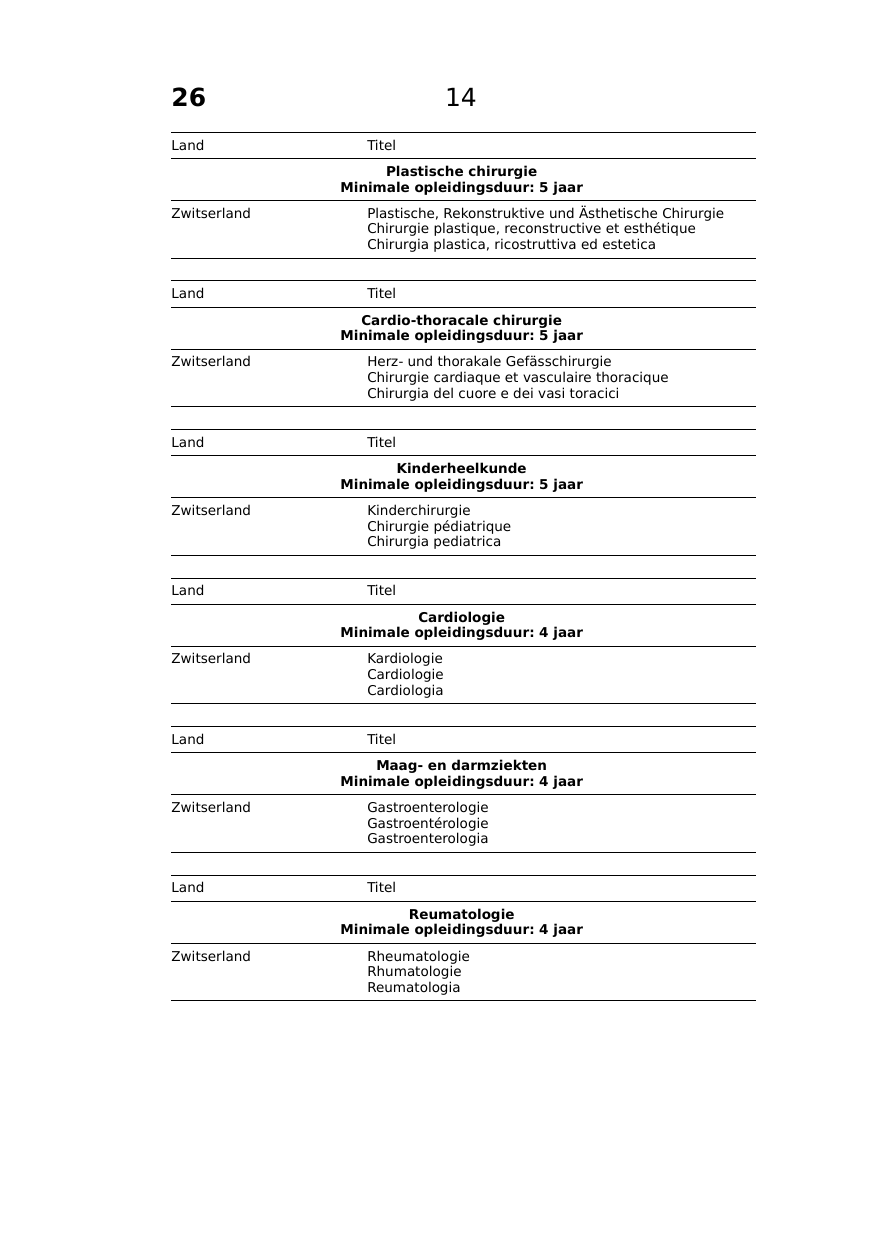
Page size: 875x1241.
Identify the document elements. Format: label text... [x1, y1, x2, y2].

table_header Titel [361, 430, 756, 455]
table_header Titel [361, 876, 756, 901]
table_cell Reumatologie Minimale opleidingsduur: 4 jaar [171, 902, 756, 943]
table_header Titel [361, 281, 756, 307]
table_cell Zwitserland [171, 350, 361, 406]
table_header Land [171, 876, 361, 901]
table_cell Zwitserland [171, 795, 361, 852]
table_cell Cardio-thoracale chirurgie Minimale opleidingsduur: 5 jaar [171, 308, 756, 348]
table_cell Kinderchirurgie Chirurgie pédiatrique Chirurgia pediatrica [361, 498, 756, 554]
table_cell Cardiologie Minimale opleidingsduur: 4 jaar [171, 605, 756, 646]
table_header Titel [361, 727, 756, 752]
table_cell Rheumatologie Rhumatologie Reumatologia [361, 944, 756, 1000]
table_header Land [171, 281, 361, 307]
table_cell Kardiologie Cardiologie Cardiologia [361, 647, 756, 703]
table_cell Herz- und thorakale Gefässchirurgie Chirurgie cardiaque et vasculaire thoracique Chirurgia del cuore e dei vasi toracici [361, 350, 756, 406]
table_header Land [171, 133, 361, 158]
table_cell Kinderheelkunde Minimale opleidingsduur: 5 jaar [171, 456, 756, 497]
table_cell Plastische chirurgie Minimale opleidingsduur: 5 jaar [171, 159, 756, 200]
table_cell Plastische, Rekonstruktive und Ästhetische Chirurgie Chirurgie plastique, reconstructive et esthétique Chirurgia plastica, ricostruttiva ed estetica [361, 201, 756, 257]
table_header Land [171, 579, 361, 604]
table_cell Maag- en darmziekten Minimale opleidingsduur: 4 jaar [171, 753, 756, 794]
table_header Titel [361, 579, 756, 604]
table_header Land [171, 430, 361, 455]
table_header Titel [361, 133, 756, 158]
table_cell Zwitserland [171, 647, 361, 703]
table_cell Zwitserland [171, 201, 361, 257]
table_cell Zwitserland [171, 944, 361, 1000]
table_header Land [171, 727, 361, 752]
table_cell Zwitserland [171, 498, 361, 554]
table_cell Gastroenterologie Gastroentérologie Gastroenterologia [361, 795, 756, 852]
